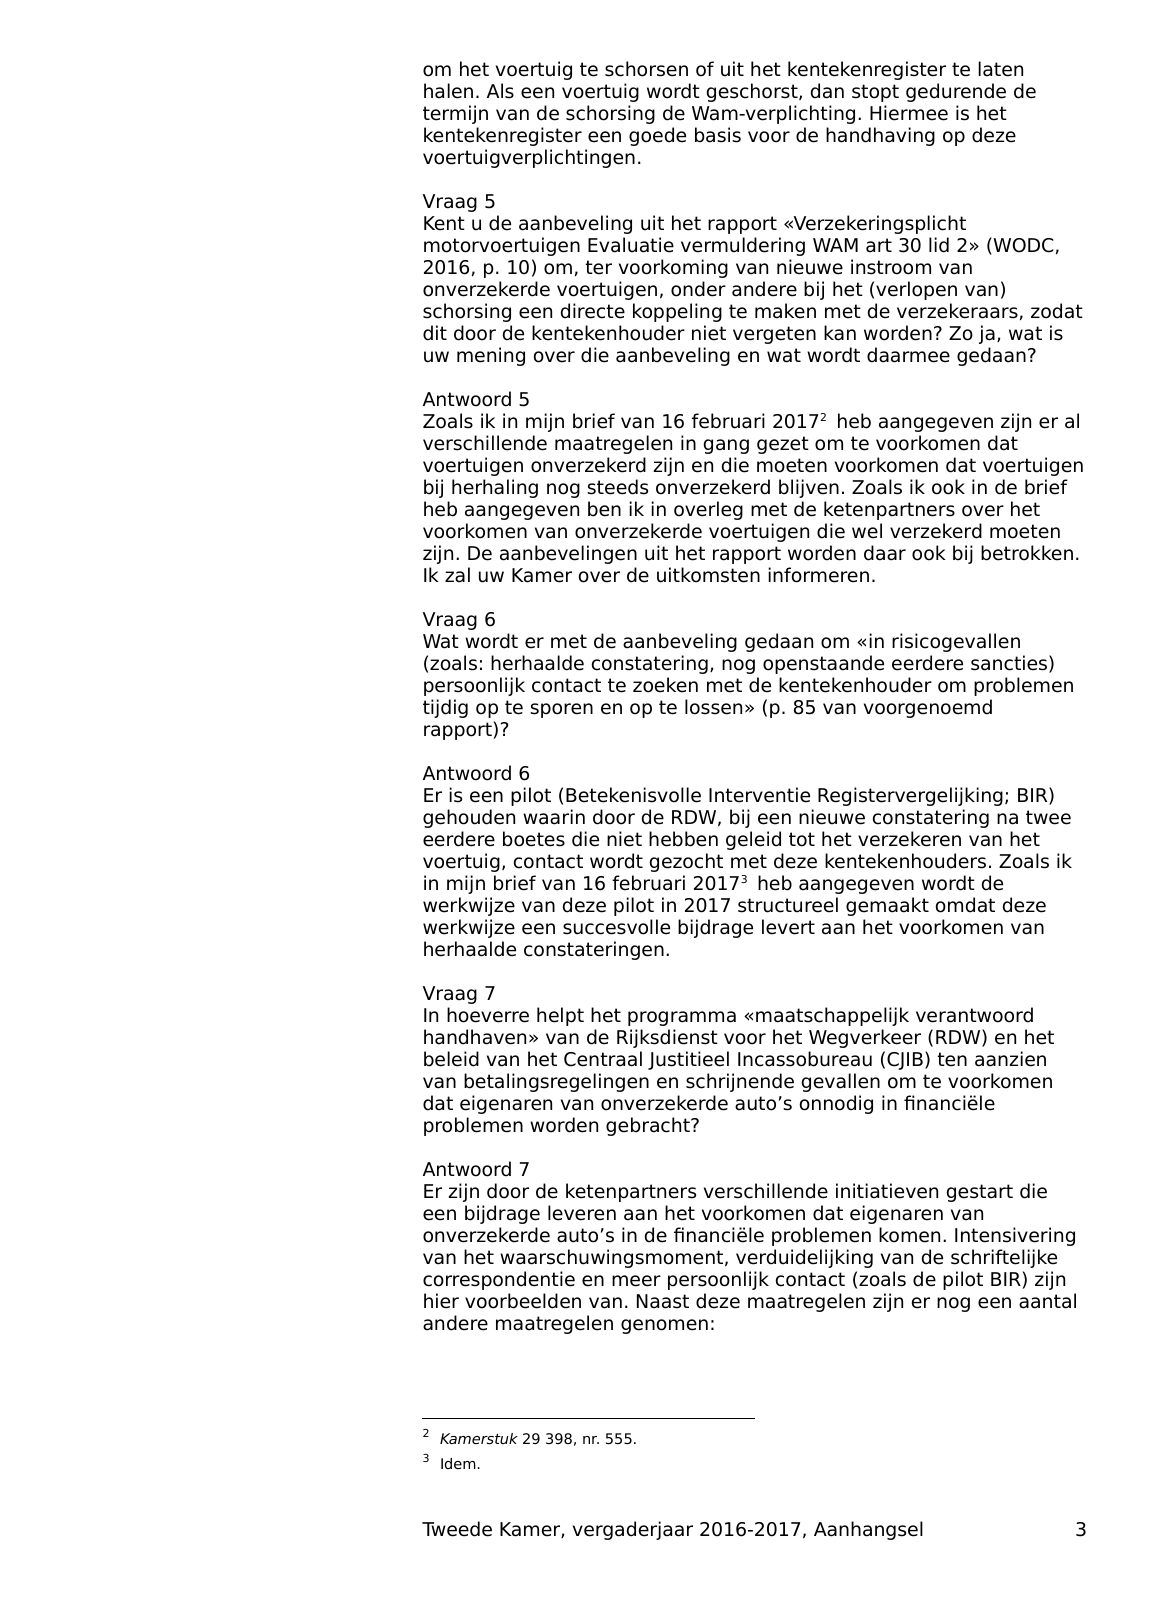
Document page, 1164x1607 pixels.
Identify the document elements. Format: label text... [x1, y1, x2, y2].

text Antwoord 7 [422, 1159, 1087, 1181]
text In hoeverre helpt het programma «maatschappelijk verantwoord handhaven» van de Rijksdienst voor het Wegverkeer (RDW) en het beleid van het Centraal Justitieel Incassobureau (CJIB) ten aanzien van betalingsregelingen en schrijnende gevallen om te voorkomen dat eigenaren van onverzekerde auto’s onnodig in financiële problemen worden gebracht? [422, 1005, 1087, 1137]
text Zoals ik in mijn brief van 16 februari 2017 heb aangegeven zijn er al verschillende maatregelen in gang gezet om te voorkomen dat voertuigen onverzekerd zijn en die moeten voorkomen dat voertuigen bij herhaling nog steeds onverzekerd blijven. Zoals ik ook in de brief heb aangegeven ben ik in overleg met de ketenpartners over het voorkomen van onverzekerde voertuigen die wel verzekerd moeten zijn. De aanbevelingen uit het rapport worden daar ook bij betrokken. Ik zal uw Kamer over de uitkomsten informeren. [422, 411, 1087, 587]
text Idem. [422, 1452, 1087, 1474]
text Vraag 6 [422, 609, 1087, 631]
text Er zijn door de ketenpartners verschillende initiatieven gestart die een bijdrage leveren aan het voorkomen dat eigenaren van onverzekerde auto’s in de financiële problemen komen. Intensivering van het waarschuwingsmoment, verduidelijking van de schriftelijke correspondentie en meer persoonlijk contact (zoals de pilot BIR) zijn hier voorbeelden van. Naast deze maatregelen zijn er nog een aantal andere maatregelen genomen: [422, 1181, 1087, 1335]
text om het voertuig te schorsen of uit het kentekenregister te laten halen. Als een voertuig wordt geschorst, dan stopt gedurende de termijn van de schorsing de Wam-verplichting. Hiermee is het kentekenregister een goede basis voor de handhaving op deze voertuigverplichtingen. [422, 59, 1087, 169]
text Kent u de aanbeveling uit het rapport «Verzekeringsplicht motorvoertuigen Evaluatie vermuldering WAM art 30 lid 2» (WODC, 2016, p. 10) om, ter voorkoming van nieuwe instroom van onverzekerde voertuigen, onder andere bij het (verlopen van) schorsing een directe koppeling te maken met de verzekeraars, zodat dit door de kentekenhouder niet vergeten kan worden? Zo ja, wat is uw mening over die aanbeveling en wat wordt daarmee gedaan? [422, 213, 1087, 367]
text Kamerstuk 29 398, nr. 555. [422, 1427, 1087, 1449]
text Vraag 7 [422, 983, 1087, 1005]
text Vraag 5 [422, 191, 1087, 213]
text Wat wordt er met de aanbeveling gedaan om «in risicogevallen (zoals: herhaalde constatering, nog openstaande eerdere sancties) persoonlijk contact te zoeken met de kentekenhouder om problemen tijdig op te sporen en op te lossen» (p. 85 van voorgenoemd rapport)? [422, 631, 1087, 741]
text Er is een pilot (Betekenisvolle Interventie Registervergelijking; BIR) gehouden waarin door de RDW, bij een nieuwe constatering na twee eerdere boetes die niet hebben geleid tot het verzekeren van het voertuig, contact wordt gezocht met deze kentekenhouders. Zoals ik in mijn brief van 16 februari 2017 heb aangegeven wordt de werkwijze van deze pilot in 2017 structureel gemaakt omdat deze werkwijze een succesvolle bijdrage levert aan het voorkomen van herhaalde constateringen. [422, 785, 1087, 961]
text Antwoord 5 [422, 389, 1087, 411]
text Antwoord 6 [422, 763, 1087, 785]
